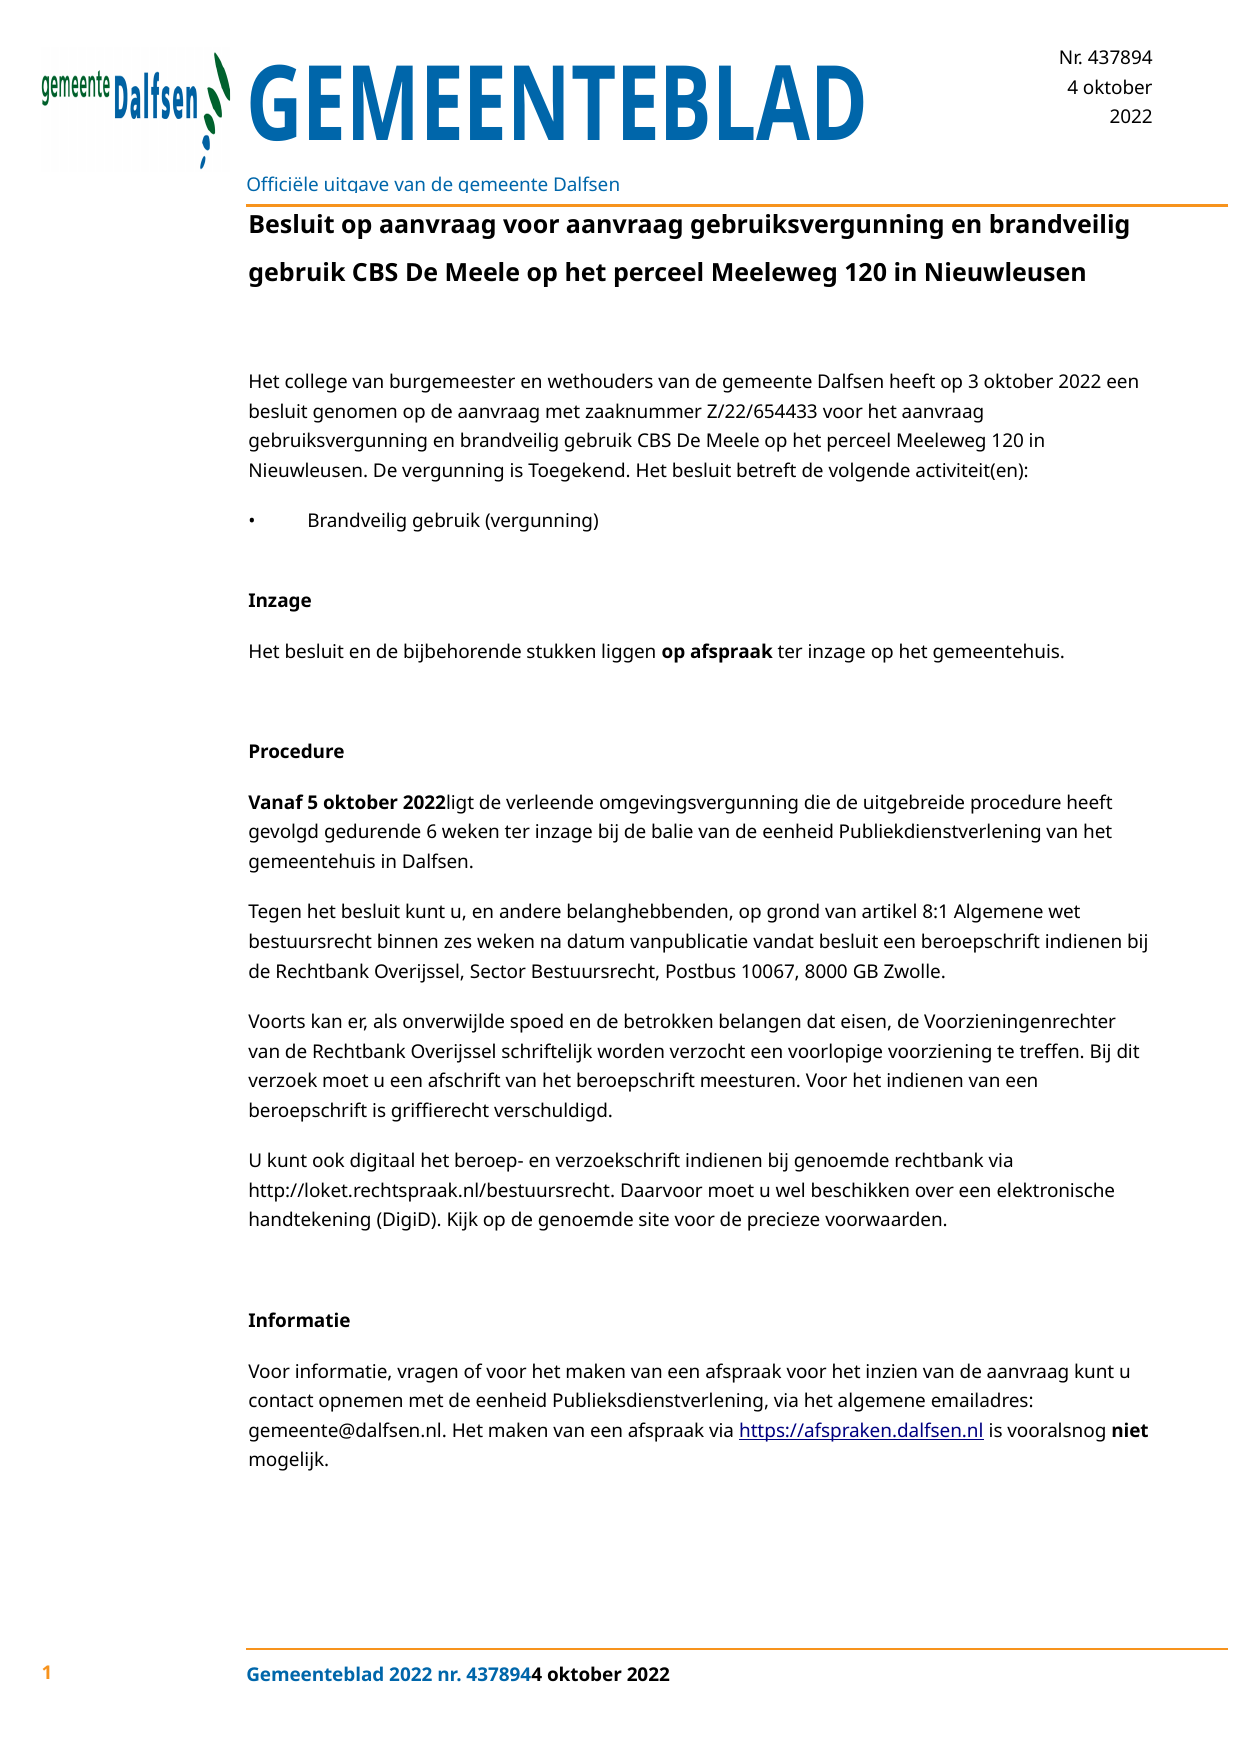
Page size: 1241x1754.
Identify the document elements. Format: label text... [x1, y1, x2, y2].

text Informatie [248, 1307, 1152, 1333]
text U kunt ook digitaal het beroep- en verzoekschrift indienen bij genoemde rechtbank via http://loket.rechtspraak.nl/bestuursrecht. Daarvoor moet u wel beschikken over een elektronische handtekening (DigiD). Kijk op de genoemde site voor de precieze voorwaarden. [248, 1147, 1152, 1232]
text Het college van burgemeester en wethouders van de gemeente Dalfsen heeft op 3 oktober 2022 een besluit genomen op de aanvraag met zaaknummer Z/22/654433 voor het aanvraag gebruiksvergunning en brandveilig gebruik CBS De Meele op het perceel Meeleweg 120 in Nieuwleusen. De vergunning is Toegekend. Het besluit betreft de volgende activiteit(en): [248, 368, 1152, 483]
text Voorts kan er, als onverwijlde spoed en de betrokken belangen dat eisen, de Voorzieningenrechter van de Rechtbank Overijssel schriftelijk worden verzocht een voorlopige voorziening te treffen. Bij dit verzoek moet u een afschrift van het beroepschrift meesturen. Voor het indienen van een beroepschrift is griffierecht verschuldigd. [248, 1008, 1152, 1123]
text Voor informatie, vragen of voor het maken van een afspraak voor het inzien van de aanvraag kunt u contact opnemen met de eenheid Publieksdienstverlening, via het algemene emailadres: gemeente@dalfsen.nl. Het maken van een afspraak via https://afspraken.dalfsen.nl is vooralsnog niet mogelijk. [248, 1358, 1152, 1472]
text Inzage [248, 587, 1152, 613]
list Brandveilig gebruik (vergunning) [248, 507, 1152, 533]
text Vanaf 5 oktober 2022ligt de verleende omgevingsvergunning die de uitgebreide procedure heeft gevolgd gedurende 6 weken ter inzage bij de balie van de eenheid Publiekdienstverlening van het gemeentehuis in Dalfsen. [248, 789, 1152, 874]
text Procedure [248, 739, 1152, 764]
text Besluit op aanvraag voor aanvraag gebruiksvergunning en brandveilig gebruik CBS De Meele op het perceel Meeleweg 120 in Nieuwleusen [248, 207, 1152, 288]
picture [41, 47, 231, 172]
text Het besluit en de bijbehorende stukken liggen op afspraak ter inzage op het gemeentehuis. [248, 638, 1152, 664]
text Tegen het besluit kunt u, en andere belanghebbenden, op grond van artikel 8:1 Algemene wet bestuursrecht binnen zes weken na datum vanpublicatie vandat besluit een beroepschrift indienen bij de Rechtbank Overijssel, Sector Bestuursrecht, Postbus 10067, 8000 GB Zwolle. [248, 899, 1152, 984]
